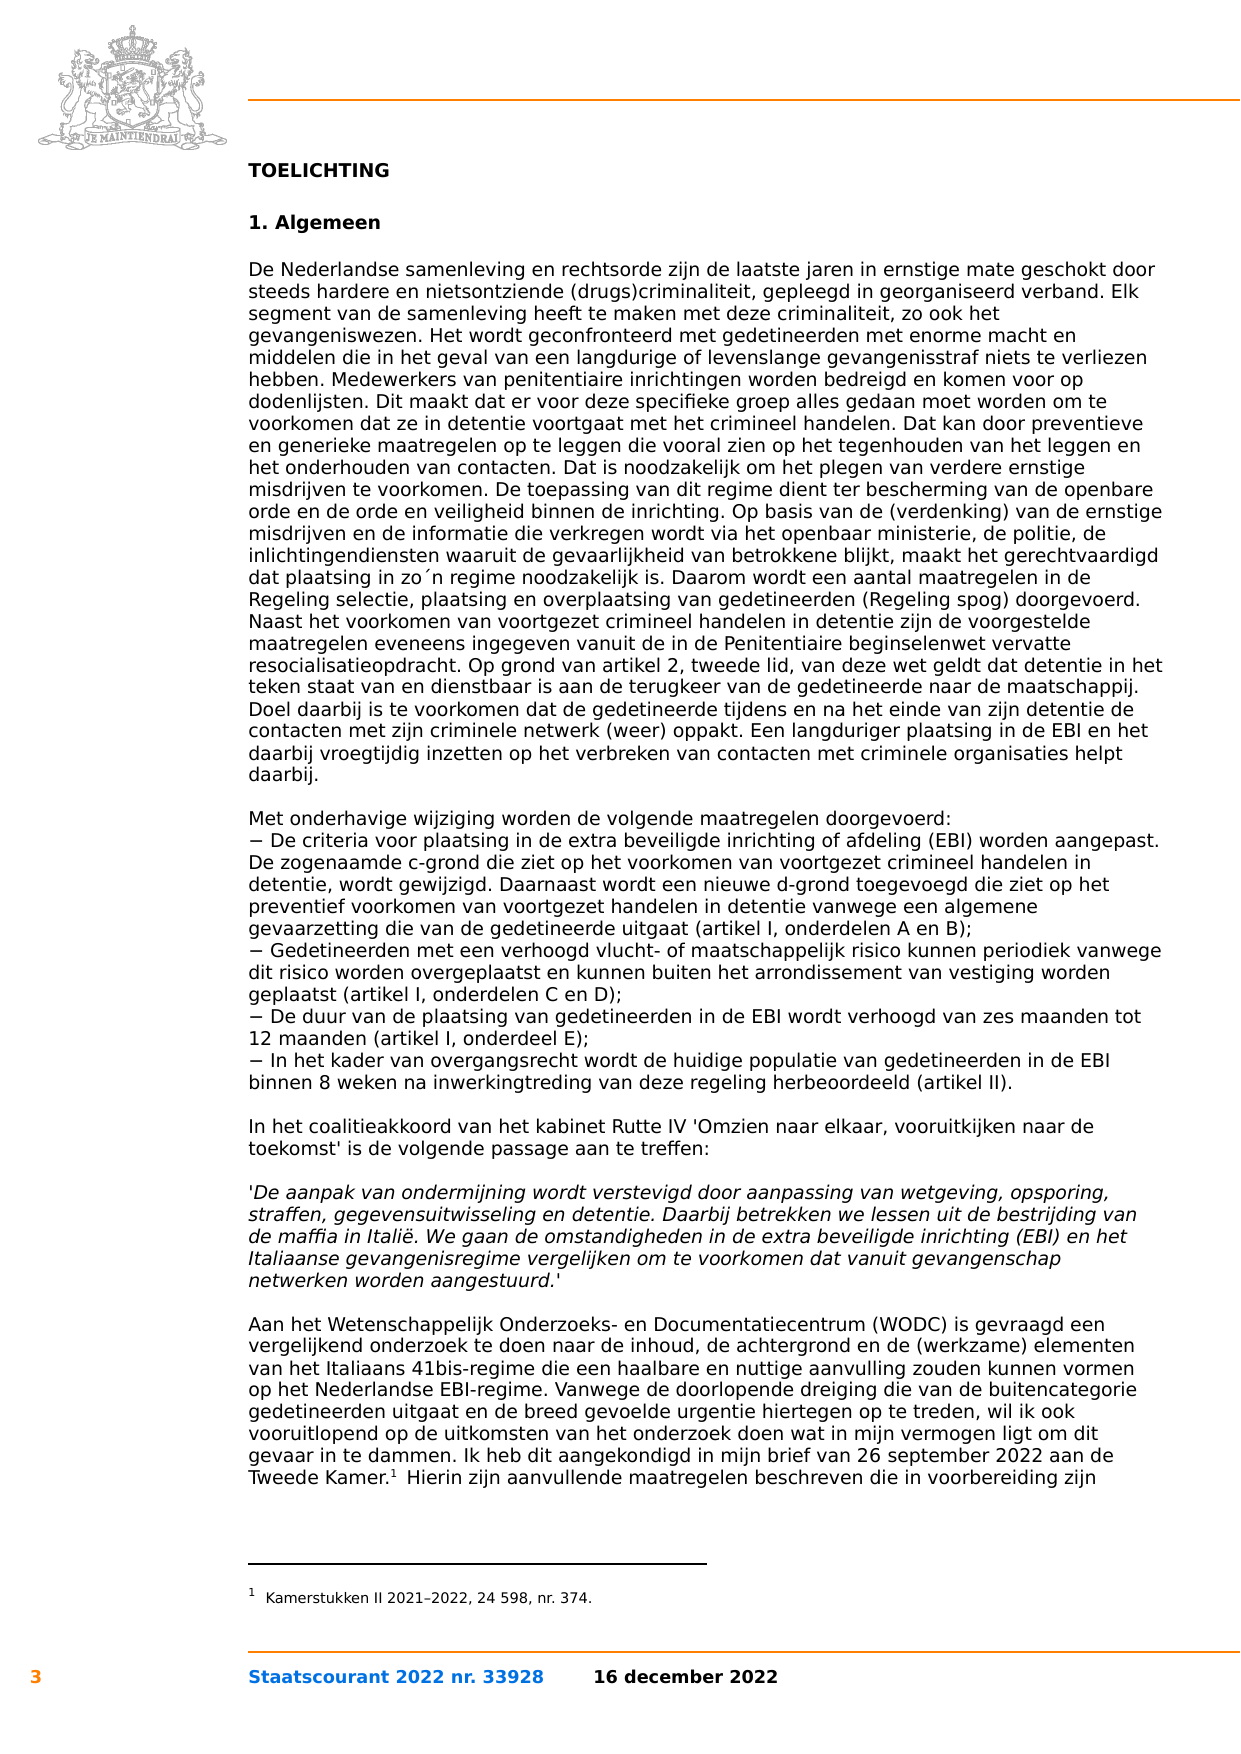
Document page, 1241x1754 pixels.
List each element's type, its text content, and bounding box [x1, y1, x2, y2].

text De Nederlandse samenleving en rechtsorde zijn de laatste jaren in ernstige mate geschokt door steeds hardere en nietsontziende (drugs)criminaliteit, gepleegd in georganiseerd verband. Elk segment van de samenleving heeft te maken met deze criminaliteit, zo ook het gevangeniswezen. Het wordt geconfronteerd met gedetineerden met enorme macht en middelen die in het geval van een langdurige of levenslange gevangenisstraf niets te verliezen hebben. Medewerkers van penitentiaire inrichtingen worden bedreigd en komen voor op dodenlijsten. Dit maakt dat er voor deze specifieke groep alles gedaan moet worden om te voorkomen dat ze in detentie voortgaat met het crimineel handelen. Dat kan door preventieve en generieke maatregelen op te leggen die vooral zien op het tegenhouden van het leggen en het onderhouden van contacten. Dat is noodzakelijk om het plegen van verdere ernstige misdrijven te voorkomen. De toepassing van dit regime dient ter bescherming van de openbare orde en de orde en veiligheid binnen de inrichting. Op basis van de (verdenking) van de ernstige misdrijven en de informatie die verkregen wordt via het openbaar ministerie, de politie, de inlichtingendiensten waaruit de gevaarlijkheid van betrokkene blijkt, maakt het gerechtvaardigd dat plaatsing in zo´n regime noodzakelijk is. Daarom wordt een aantal maatregelen in de Regeling selectie, plaatsing en overplaatsing van gedetineerden (Regeling spog) doorgevoerd. [248, 259, 1163, 611]
text − De criteria voor plaatsing in de extra beveiligde inrichting of afdeling (EBI) worden aangepast. De zogenaamde c-grond die ziet op het voorkomen van voortgezet crimineel handelen in detentie, wordt gewijzigd. Daarnaast wordt een nieuwe d-grond toegevoegd die ziet op het preventief voorkomen van voortgezet handelen in detentie vanwege een algemene gevaarzetting die van de gedetineerde uitgaat (artikel I, onderdelen A en B); [248, 830, 1163, 940]
text Naast het voorkomen van voortgezet crimineel handelen in detentie zijn de voorgestelde maatregelen eveneens ingegeven vanuit de in de Penitentiaire beginselenwet vervatte resocialisatieopdracht. Op grond van artikel 2, tweede lid, van deze wet geldt dat detentie in het teken staat van en dienstbaar is aan de terugkeer van de gedetineerde naar de maatschappij. Doel daarbij is te voorkomen dat de gedetineerde tijdens en na het einde van zijn detentie de contacten met zijn criminele netwerk (weer) oppakt. Een langduriger plaatsing in de EBI en het daarbij vroegtijdig inzetten op het verbreken van contacten met criminele organisaties helpt daarbij. [248, 611, 1163, 786]
picture [38, 25, 227, 150]
text Met onderhavige wijziging worden de volgende maatregelen doorgevoerd: [248, 808, 1163, 830]
text − Gedetineerden met een verhoogd vlucht- of maatschappelijk risico kunnen periodiek vanwege dit risico worden overgeplaatst en kunnen buiten het arrondissement van vestiging worden geplaatst (artikel I, onderdelen C en D); [248, 940, 1163, 1006]
subtitle TOELICHTING [248, 160, 1163, 182]
subtitle 1. Algemeen [248, 212, 1163, 234]
text − In het kader van overgangsrecht wordt de huidige populatie van gedetineerden in de EBI binnen 8 weken na inwerkingtreding van deze regeling herbeoordeeld (artikel II). [248, 1050, 1163, 1094]
text Kamerstukken II 2021–2022, 24 598, nr. 374. [248, 1586, 1163, 1608]
text − De duur van de plaatsing van gedetineerden in de EBI wordt verhoogd van zes maanden tot 12 maanden (artikel I, onderdeel E); [248, 1006, 1163, 1050]
text 'De aanpak van ondermijning wordt verstevigd door aanpassing van wetgeving, opsporing, straffen, gegevensuitwisseling en detentie. Daarbij betrekken we lessen uit de bestrijding van de maffia in Italië. We gaan de omstandigheden in de extra beveiligde inrichting (EBI) en het Italiaanse gevangenisregime vergelijken om te voorkomen dat vanuit gevangenschap netwerken worden aangestuurd.' [248, 1182, 1163, 1292]
text Aan het Wetenschappelijk Onderzoeks- en Documentatiecentrum (WODC) is gevraagd een vergelijkend onderzoek te doen naar de inhoud, de achtergrond en de (werkzame) elementen van het Italiaans 41bis-regime die een haalbare en nuttige aanvulling zouden kunnen vormen op het Nederlandse EBI-regime. Vanwege de doorlopende dreiging die van de buitencategorie gedetineerden uitgaat en de breed gevoelde urgentie hiertegen op te treden, wil ik ook vooruitlopend op de uitkomsten van het onderzoek doen wat in mijn vermogen ligt om dit gevaar in te dammen. Ik heb dit aangekondigd in mijn brief van 26 september 2022 aan de Tweede Kamer. Hierin zijn aanvullende maatregelen beschreven die in voorbereiding zijn [248, 1313, 1163, 1489]
text In het coalitieakkoord van het kabinet Rutte IV 'Omzien naar elkaar, vooruitkijken naar de toekomst' is de volgende passage aan te treffen: [248, 1116, 1163, 1160]
